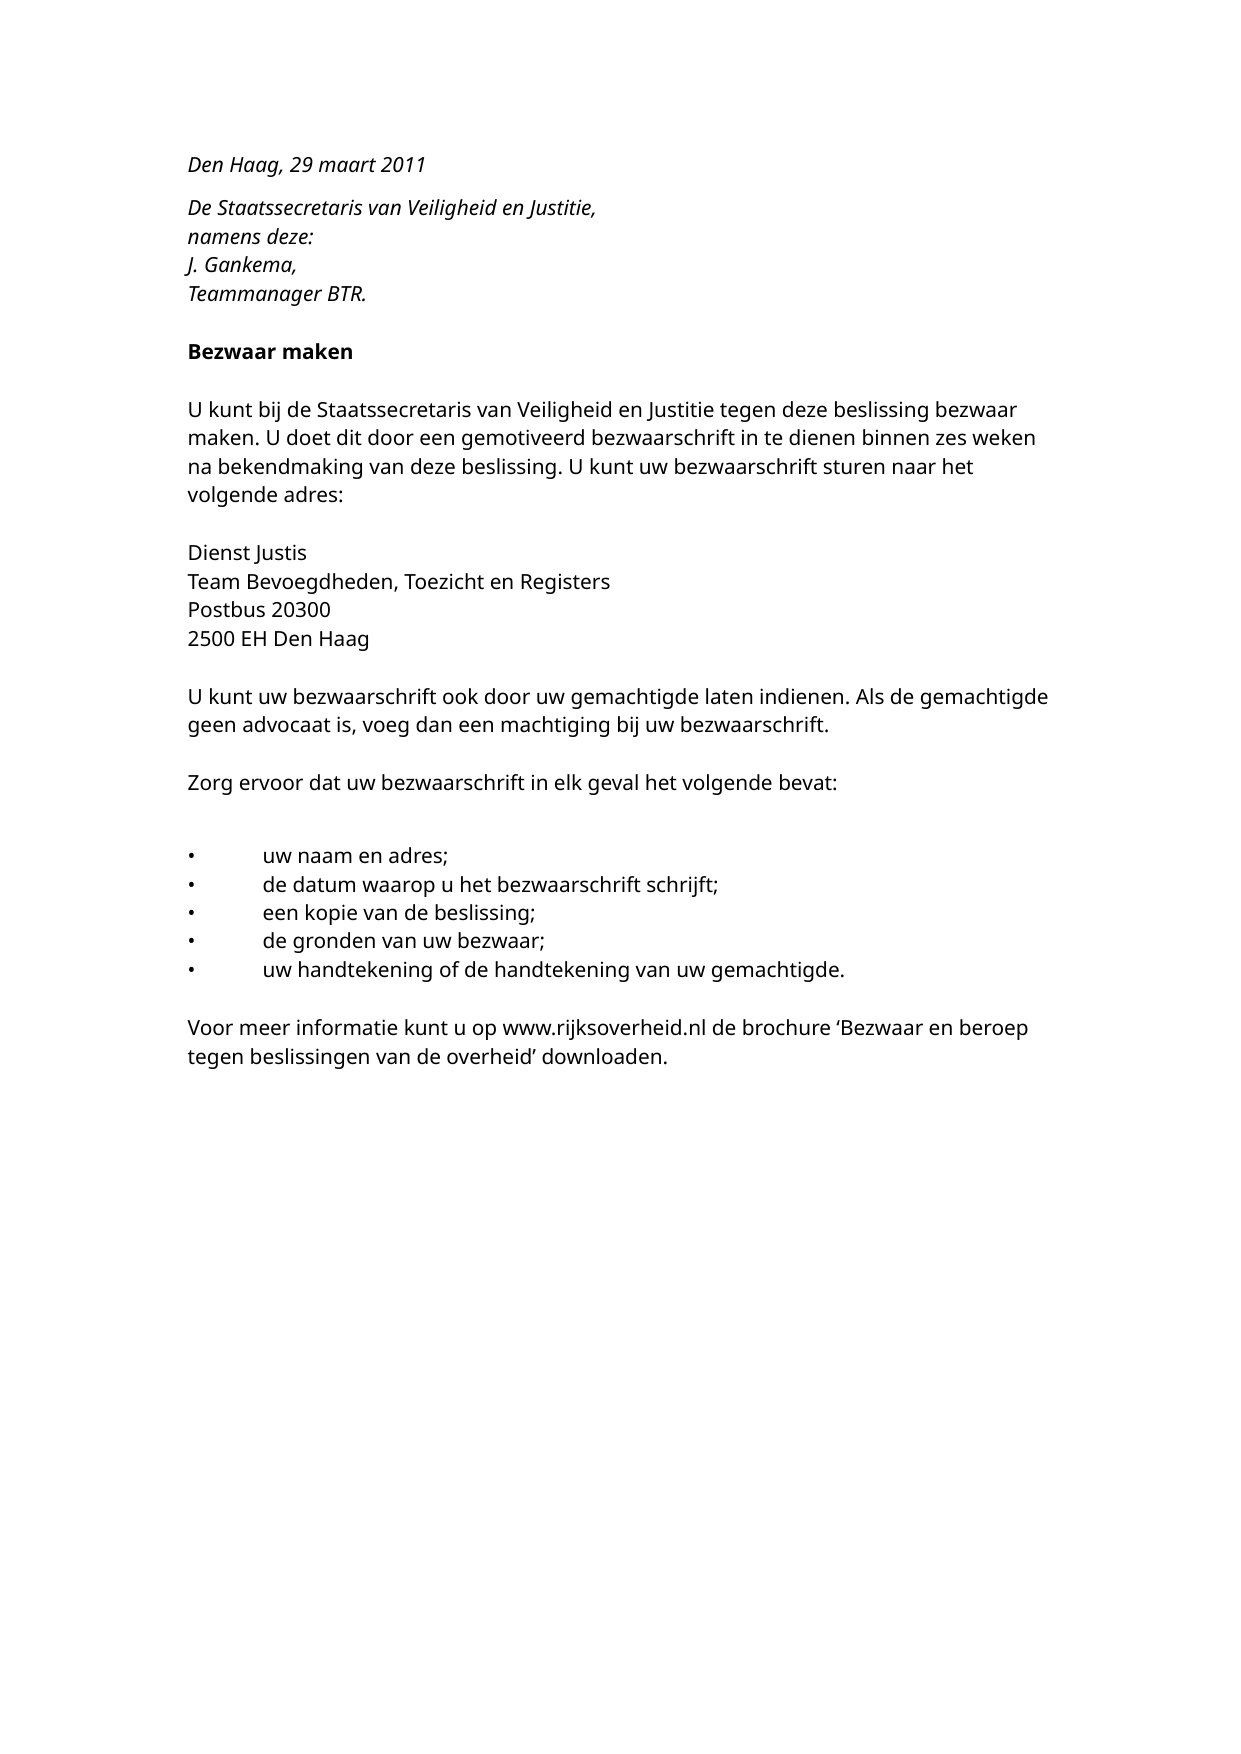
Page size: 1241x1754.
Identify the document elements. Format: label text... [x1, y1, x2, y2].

text U kunt uw bezwaarschrift ook door uw gemachtigde laten indienen. Als de gemachtigde geen advocaat is, voeg dan een machtiging bij uw bezwaarschrift. [187, 682, 1053, 739]
text Dienst Justis [187, 538, 1053, 567]
list de datum waarop u het bezwaarschrift schrijft; [187, 870, 1053, 898]
text Den Haag, 29 maart 2011 [187, 150, 1053, 178]
list uw handtekening of de handtekening van uw gemachtigde. [187, 955, 1053, 983]
text De Staatssecretaris van Veiligheid en Justitie, [187, 193, 1053, 222]
text Bezwaar maken [187, 337, 1053, 366]
text J. Gankema, [187, 250, 1053, 279]
text Teammanager BTR. [187, 279, 1053, 307]
text Team Bevoegdheden, Toezicht en Registers [187, 567, 1053, 595]
text Zorg ervoor dat uw bezwaarschrift in elk geval het volgende bevat: [187, 768, 1053, 797]
text Postbus 20300 [187, 595, 1053, 624]
text namens deze: [187, 222, 1053, 250]
text 2500 EH Den Haag [187, 624, 1053, 652]
text U kunt bij de Staatssecretaris van Veiligheid en Justitie tegen deze beslissing bezwaar maken. U doet dit door een gemotiveerd bezwaarschrift in te dienen binnen zes weken na bekendmaking van deze beslissing. U kunt uw bezwaarschrift sturen naar het volgende adres: [187, 395, 1053, 509]
text Voor meer informatie kunt u op www.rijksoverheid.nl de brochure ‘Bezwaar en beroep tegen beslissingen van de overheid’ downloaden. [187, 1013, 1053, 1070]
list een kopie van de beslissing; [187, 898, 1053, 927]
list uw naam en adres; [187, 841, 1053, 870]
list de gronden van uw bezwaar; [187, 927, 1053, 955]
